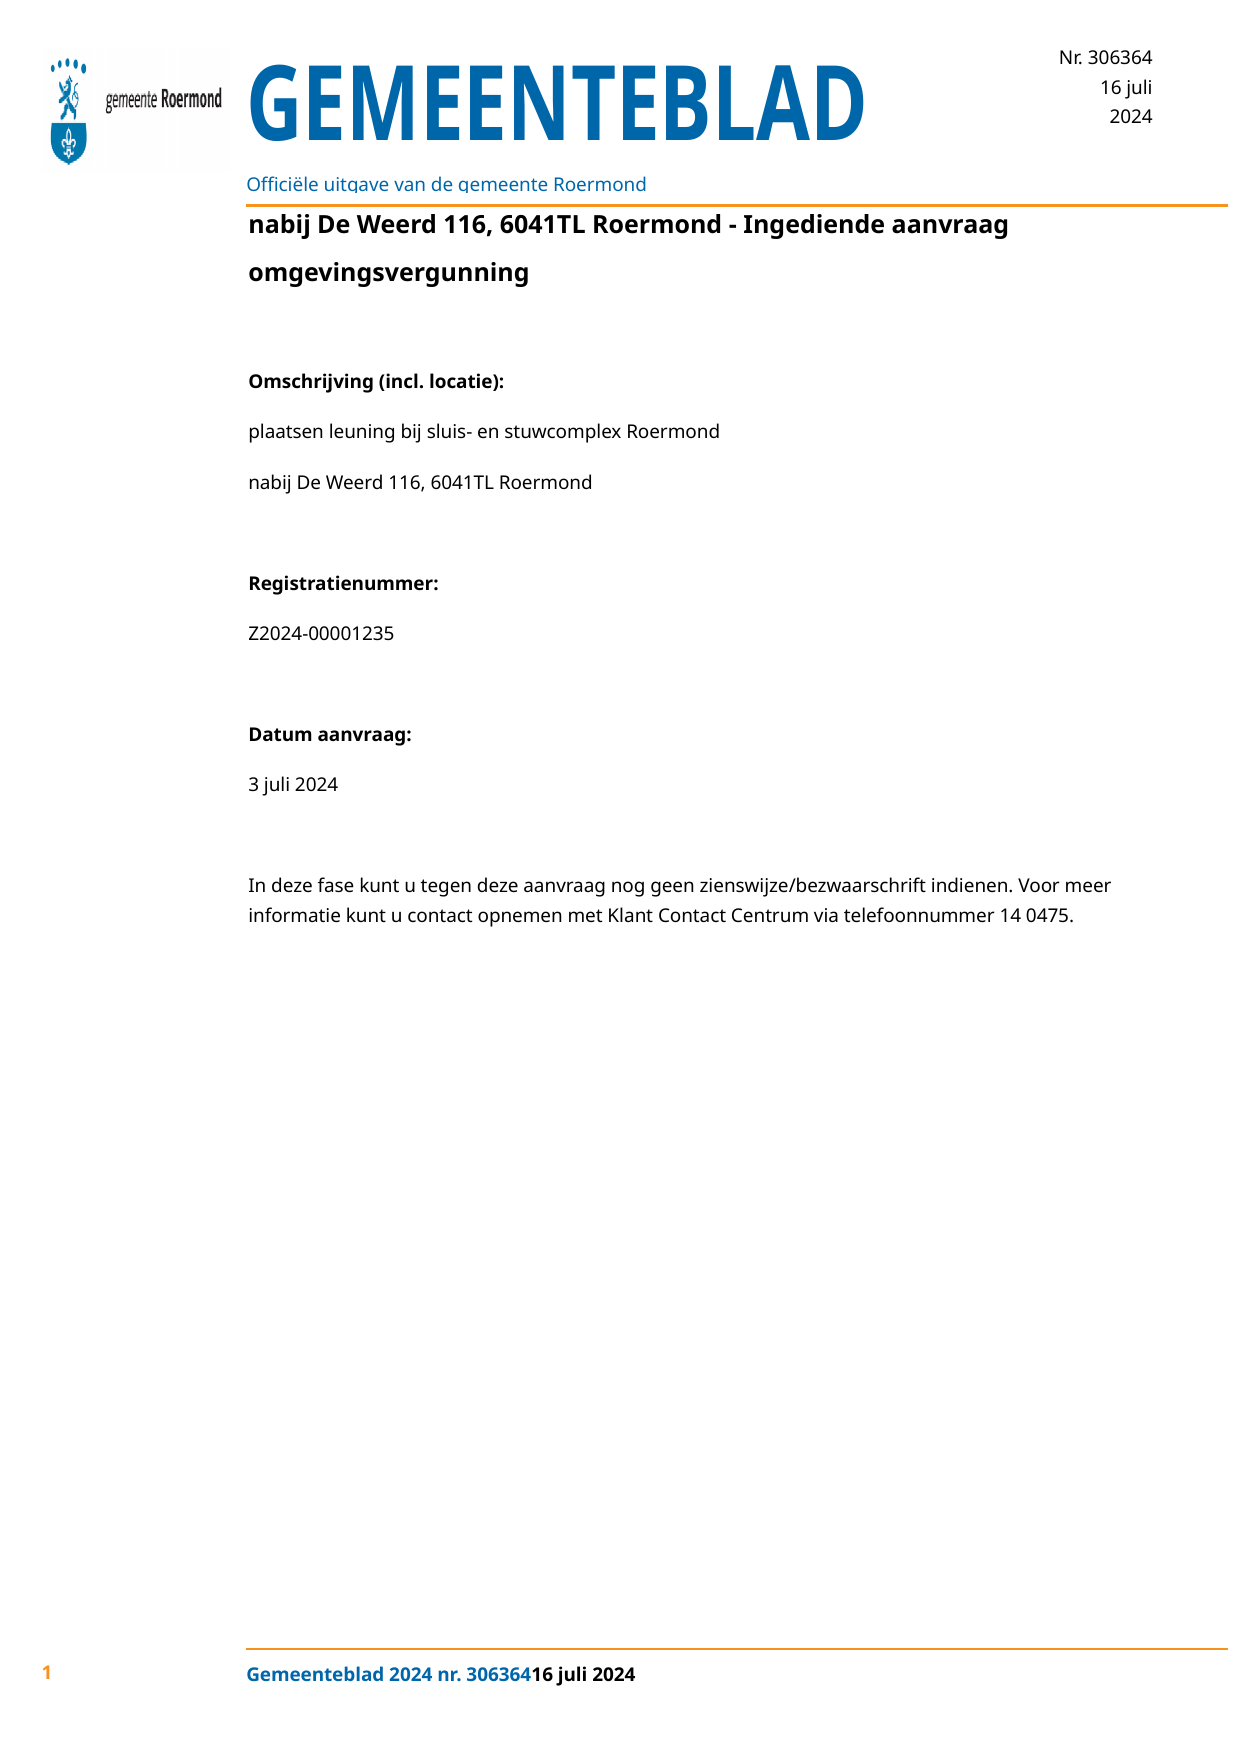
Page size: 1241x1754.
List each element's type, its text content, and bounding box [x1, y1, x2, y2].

text Omschrijving (incl. locatie): [248, 368, 1152, 394]
text In deze fase kunt u tegen deze aanvraag nog geen zienswijze/bezwaarschrift indienen. Voor meer informatie kunt u contact opnemen met Klant Contact Centrum via telefoonnummer 14 0475. [248, 872, 1152, 928]
picture [41, 47, 231, 172]
text nabij De Weerd 116, 6041TL Roermond - Ingediende aanvraag omgevingsvergunning [248, 207, 1152, 288]
text plaatsen leuning bij sluis- en stuwcomplex Roermond [248, 419, 1152, 444]
text Datum aanvraag: [248, 721, 1152, 747]
text nabij De Weerd 116, 6041TL Roermond [248, 469, 1152, 495]
text 3 juli 2024 [248, 772, 1152, 797]
text Z2024-00001235 [248, 620, 1152, 646]
text Registratienummer: [248, 570, 1152, 596]
